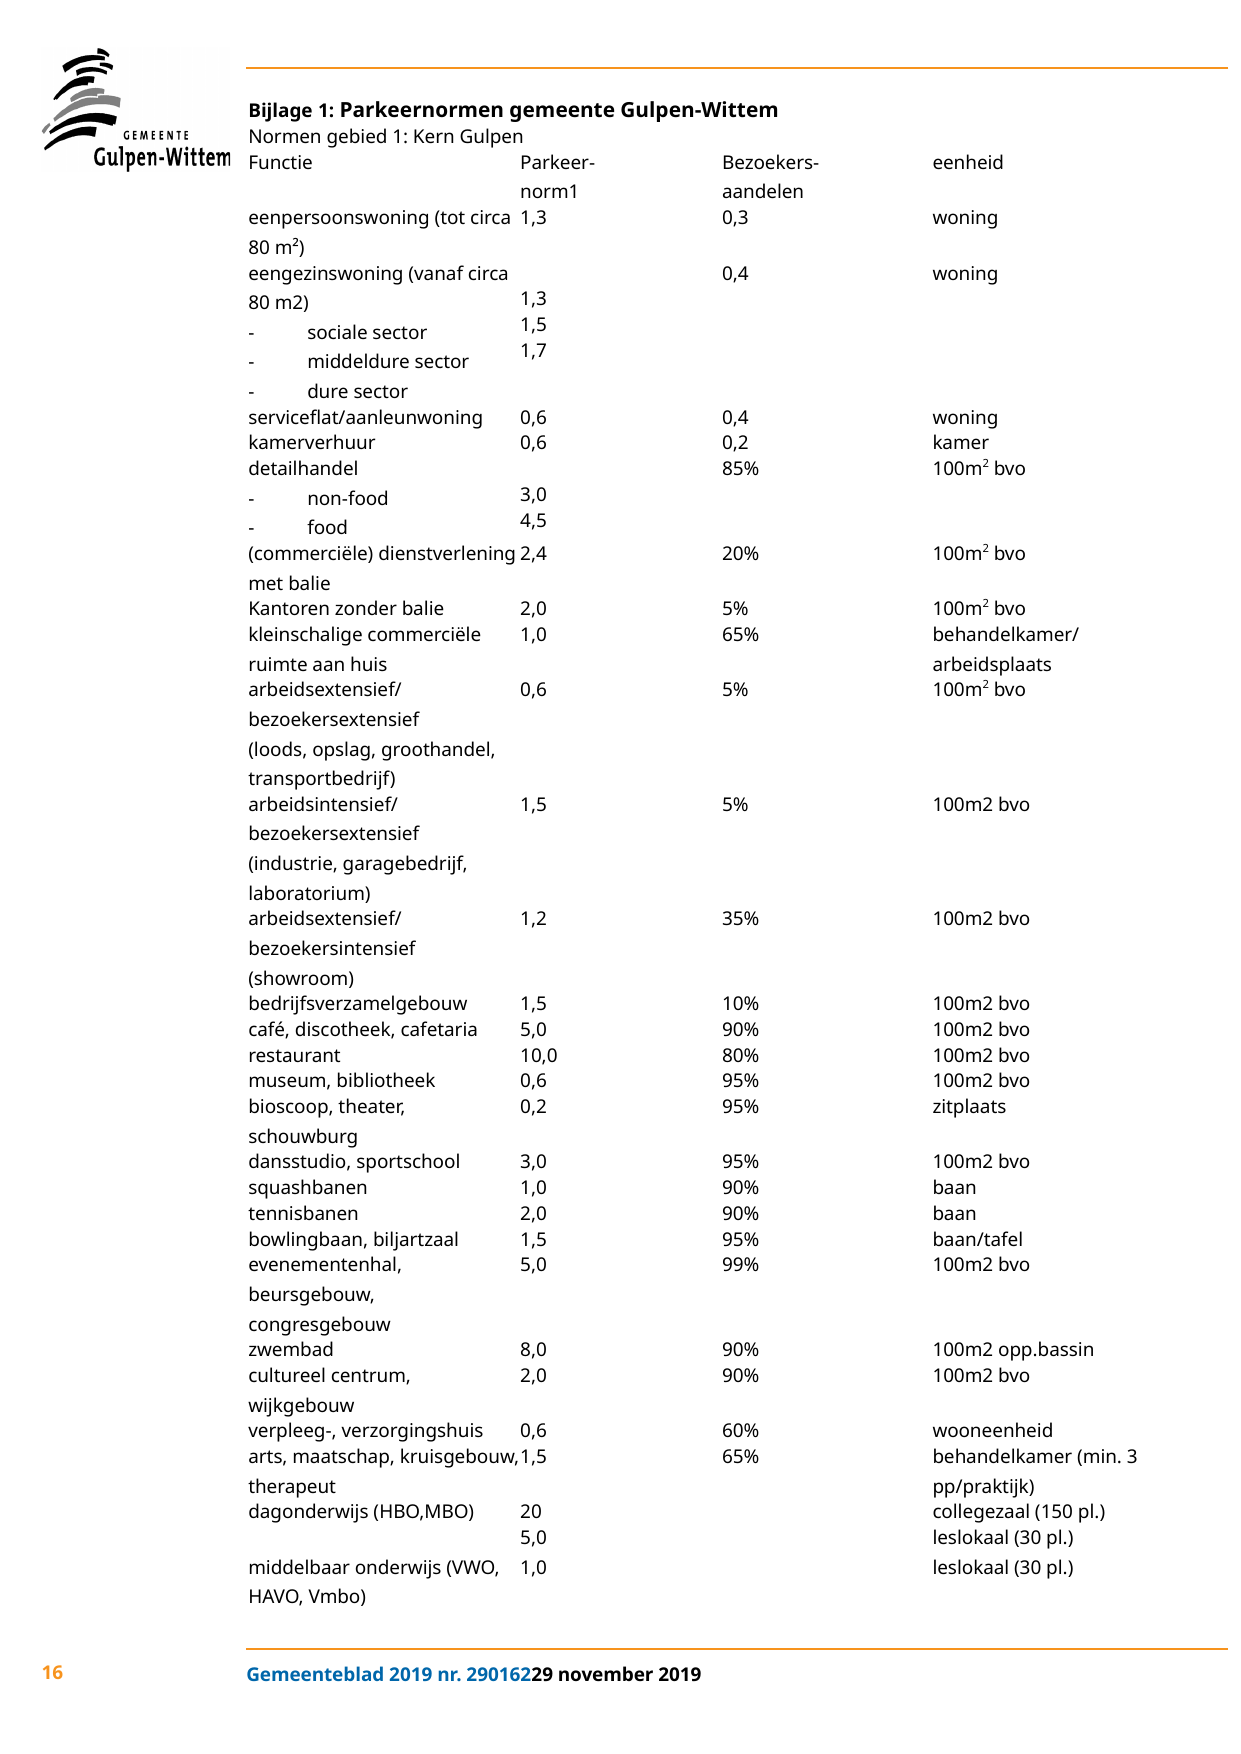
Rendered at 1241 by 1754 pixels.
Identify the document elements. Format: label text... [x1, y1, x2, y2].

table_cell zwembad [248, 1336, 520, 1362]
table_cell 90% [722, 1362, 932, 1417]
table_cell detailhandel non-food food [248, 455, 520, 540]
table_cell 1,0 [520, 1554, 722, 1609]
table_cell 1,3 [520, 286, 722, 311]
table_cell 0,6 [520, 404, 722, 429]
table_cell 0,6 [520, 1418, 722, 1443]
table_cell 5% [722, 677, 932, 791]
table_cell wooneenheid [932, 1418, 1152, 1443]
table_cell baan [932, 1200, 1152, 1226]
table_cell 0,6 [520, 430, 722, 455]
table_cell eengezinswoning (vanaf circa 80 m2) sociale sector middeldure sector dure sector [248, 260, 520, 404]
table_cell 0,6 [520, 1068, 722, 1093]
table_cell serviceflat/aanleunwoning [248, 404, 520, 429]
table_cell 5% [722, 596, 932, 621]
table_cell arbeidsextensief/bezoekersextensief (loods, opslag, groothandel, transportbedrijf) [248, 677, 520, 791]
table_cell 100m2 bvo [932, 540, 1152, 596]
table_cell bioscoop, theater, schouwburg [248, 1093, 520, 1149]
table_cell [932, 817, 1152, 906]
table_cell 90% [722, 1200, 932, 1226]
table_cell 95% [722, 1226, 932, 1252]
table_cell 1,0 [520, 621, 722, 677]
table_cell 100m2 bvo [932, 455, 1152, 540]
table_cell eenpersoonswoning (tot circa 80 m²) [248, 205, 520, 260]
table_cell 0,4 [722, 404, 932, 429]
table_cell dansstudio, sportschool [248, 1149, 520, 1174]
table_cell 85% [722, 455, 932, 540]
table_cell 100m2 bvo [932, 596, 1152, 621]
table_cell (commerciële) dienstverlening met balie [248, 540, 520, 596]
table_cell verpleeg-, verzorgingshuis [248, 1418, 520, 1443]
table_cell 100m2 bvo [932, 1068, 1152, 1093]
table_cell 1,7 [520, 337, 722, 404]
table_cell 90% [722, 1174, 932, 1200]
table_cell Functie [248, 149, 520, 175]
table_cell 1,3 [520, 205, 722, 260]
table_cell 100m2 opp.bassin [932, 1336, 1152, 1362]
picture [41, 47, 231, 172]
table_cell 90% [722, 1336, 932, 1362]
table_cell 1,0 [520, 1174, 722, 1200]
table_cell 0,2 [520, 1093, 722, 1149]
table_cell 10% [722, 990, 932, 1016]
table_cell 100m2 bvo [932, 1042, 1152, 1068]
table_cell leslokaal (30 pl.) [932, 1524, 1152, 1554]
table_cell 5% [722, 791, 932, 906]
table_cell arbeidsintensief/bezoekersextensief (industrie, garagebedrijf, laboratorium) [248, 791, 520, 906]
table_cell arts, maatschap, kruisgebouw, therapeut [248, 1443, 520, 1498]
table_cell [932, 702, 1152, 791]
table_cell 4,5 [520, 507, 722, 540]
table_cell 5,0 [520, 1016, 722, 1042]
table_cell kamerverhuur [248, 430, 520, 455]
table_header Normen gebied 1: Kern Gulpen [248, 124, 1152, 149]
table_cell 100m2 bvo [932, 1149, 1152, 1174]
table_cell 35% [722, 906, 932, 990]
table_cell baan/tafel [932, 1226, 1152, 1252]
table_cell 100m2 bvo [932, 1362, 1152, 1417]
table_cell 3,0 [520, 1149, 722, 1174]
table_cell 5,0 [520, 1524, 722, 1554]
table_cell kamer [932, 430, 1152, 455]
table_cell [520, 455, 722, 481]
table_cell 2,4 [520, 540, 722, 596]
table_cell 100m2 bvo [932, 906, 1152, 931]
table_cell 99% [722, 1252, 932, 1336]
table_cell kleinschalige commerciële ruimte aan huis [248, 621, 520, 677]
table_cell 100m2 bvo [932, 1016, 1152, 1042]
table_cell woning [932, 404, 1152, 429]
table_cell 60% [722, 1418, 932, 1443]
table_cell bedrijfsverzamelgebouw [248, 990, 520, 1016]
table_cell dagonderwijs (HBO,MBO) [248, 1499, 520, 1554]
table_cell 95% [722, 1068, 932, 1093]
table_cell Parkeer- norm1 [520, 149, 722, 204]
table_cell 0,2 [722, 430, 932, 455]
table_cell [722, 1554, 932, 1609]
table_cell [520, 260, 722, 286]
table_cell 3,0 [520, 481, 722, 507]
table_cell leslokaal (30 pl.) [932, 1554, 1152, 1609]
table_cell [932, 931, 1152, 990]
table_cell 95% [722, 1093, 932, 1149]
table_cell 100m2 bvo [932, 1252, 1152, 1336]
table_cell 2,0 [520, 1200, 722, 1226]
table_cell arbeidsextensief/bezoekersintensief (showroom) [248, 906, 520, 990]
table_cell 2,0 [520, 1362, 722, 1417]
table_cell café, discotheek, cafetaria [248, 1016, 520, 1042]
table_cell woning [932, 205, 1152, 260]
table_cell [722, 1499, 932, 1554]
table_cell restaurant [248, 1042, 520, 1068]
table_cell Kantoren zonder balie [248, 596, 520, 621]
table_cell 1,5 [520, 1226, 722, 1252]
table_cell baan [932, 1174, 1152, 1200]
table_cell 100m2 bvo [932, 677, 1152, 702]
table_cell 20% [722, 540, 932, 596]
table_cell 2,0 [520, 596, 722, 621]
table_cell 1,5 [520, 1443, 722, 1498]
table_cell evenementenhal, beursgebouw, congresgebouw [248, 1252, 520, 1336]
table_cell 100m2 bvo [932, 990, 1152, 1016]
table_cell 20 [520, 1499, 722, 1524]
table_cell 65% [722, 621, 932, 677]
table_cell bowlingbaan, biljartzaal [248, 1226, 520, 1252]
table_cell 0,3 [722, 205, 932, 260]
table_cell museum, bibliotheek [248, 1068, 520, 1093]
table_cell cultureel centrum, wijkgebouw [248, 1362, 520, 1417]
table_cell 0,6 [520, 677, 722, 791]
table_cell 100m2 bvo [932, 791, 1152, 817]
table_cell tennisbanen [248, 1200, 520, 1226]
table_cell Bezoekers- aandelen [722, 149, 932, 204]
table_cell woning [932, 260, 1152, 404]
table_cell 65% [722, 1443, 932, 1498]
table_cell [248, 175, 520, 204]
table_cell 5,0 [520, 1252, 722, 1336]
table_cell 80% [722, 1042, 932, 1068]
table_cell middelbaar onderwijs (VWO, HAVO, Vmbo) [248, 1554, 520, 1609]
table_cell behandelkamer (min. 3 pp/praktijk) [932, 1443, 1152, 1498]
table_cell 1,5 [520, 311, 722, 337]
table_cell squashbanen [248, 1174, 520, 1200]
text Bijlage 1: Parkeernormen gemeente Gulpen-Wittem [248, 95, 1152, 123]
table_cell 90% [722, 1016, 932, 1042]
table_cell 1,5 [520, 791, 722, 906]
table_cell behandelkamer/arbeidsplaats [932, 621, 1152, 677]
table_cell eenheid [932, 149, 1152, 204]
table_cell 10,0 [520, 1042, 722, 1068]
table_cell 95% [722, 1149, 932, 1174]
table_cell 8,0 [520, 1336, 722, 1362]
table_cell 1,5 [520, 990, 722, 1016]
table_cell collegezaal (150 pl.) [932, 1499, 1152, 1524]
table_cell zitplaats [932, 1093, 1152, 1149]
table_cell 0,4 [722, 260, 932, 404]
table_cell 1,2 [520, 906, 722, 990]
